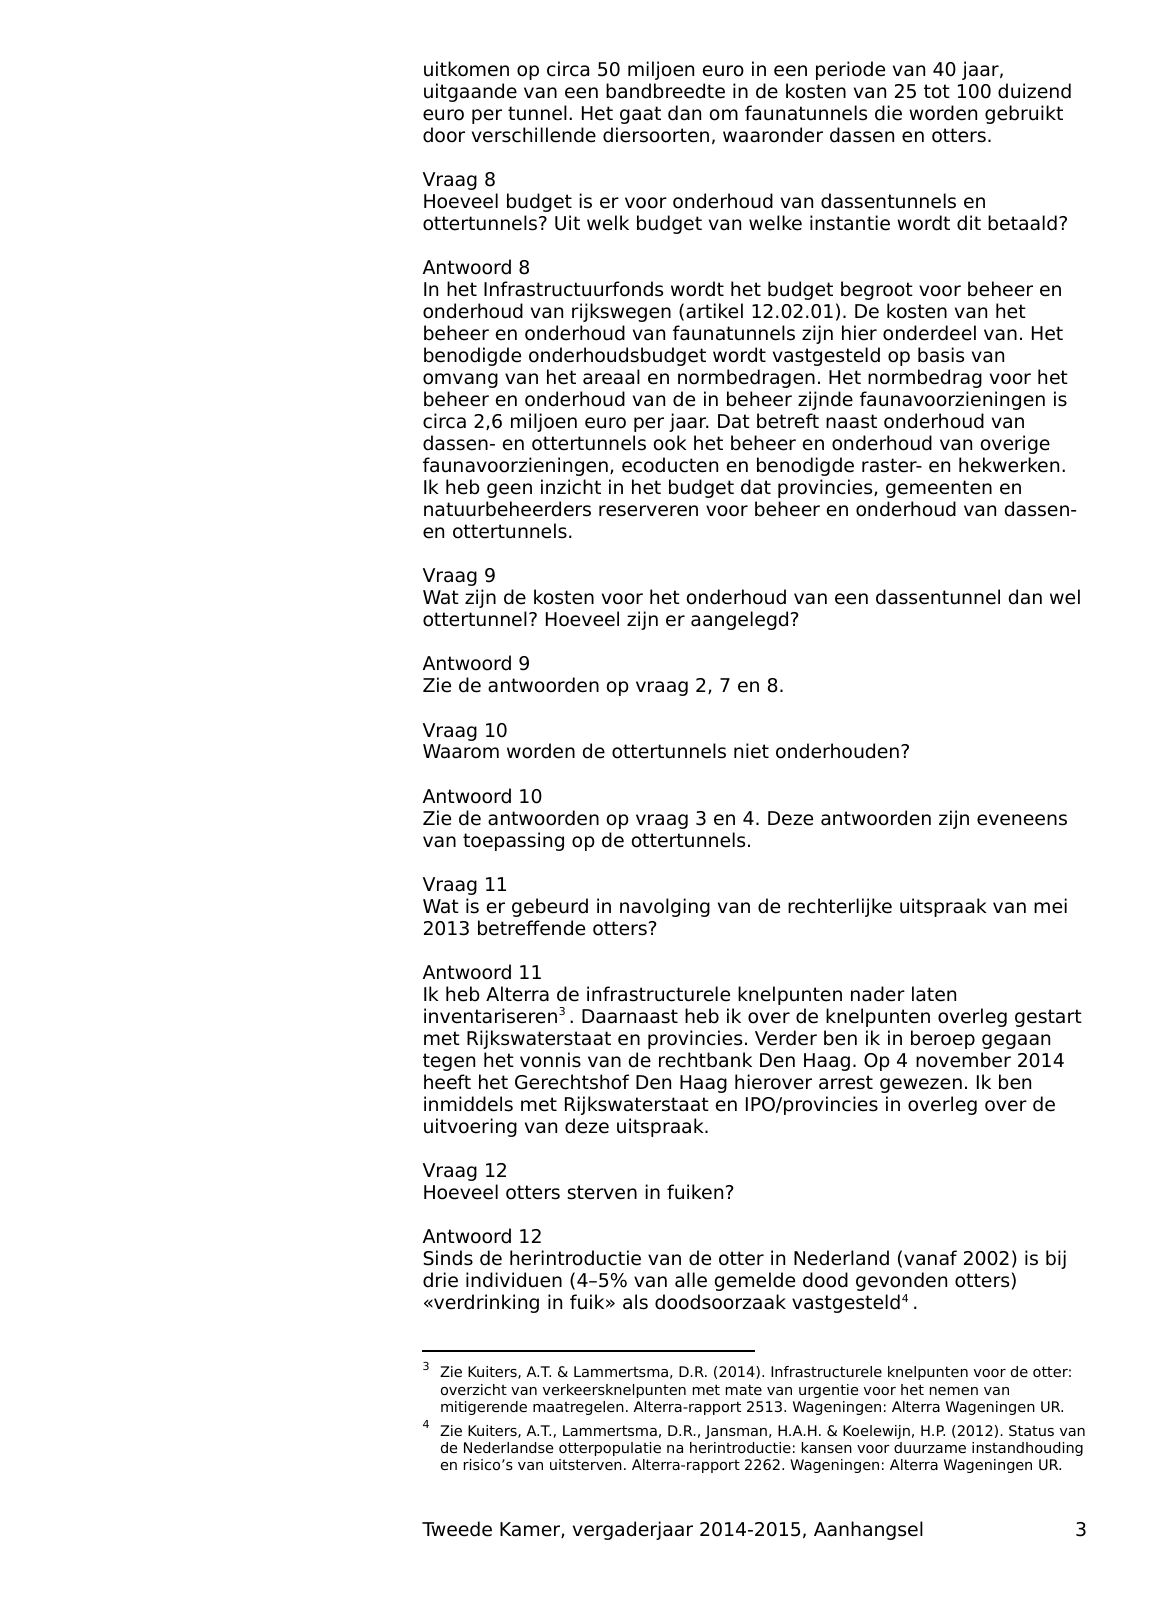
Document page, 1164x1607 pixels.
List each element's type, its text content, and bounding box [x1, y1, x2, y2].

text Hoeveel budget is er voor onderhoud van dassentunnels en ottertunnels? Uit welk budget van welke instantie wordt dit betaald? [422, 191, 1087, 235]
text Wat is er gebeurd in navolging van de rechterlijke uitspraak van mei 2013 betreffende otters? [422, 896, 1087, 940]
text Vraag 9 [422, 565, 1087, 587]
text Zie Kuiters, A.T. & Lammertsma, D.R. (2014). Infrastructurele knelpunten voor de otter: overzicht van verkeersknelpunten met mate van urgentie voor het nemen van mitigerende maatregelen. Alterra-rapport 2513. Wageningen: Alterra Wageningen UR. [422, 1360, 1087, 1416]
text Vraag 10 [422, 719, 1087, 741]
text Vraag 12 [422, 1160, 1087, 1182]
text Vraag 11 [422, 874, 1087, 896]
text Vraag 8 [422, 169, 1087, 191]
text Ik heb Alterra de infrastructurele knelpunten nader laten inventariseren. Daarnaast heb ik over de knelpunten overleg gestart met Rijkswaterstaat en provincies. Verder ben ik in beroep gegaan tegen het vonnis van de rechtbank Den Haag. Op 4 november 2014 heeft het Gerechtshof Den Haag hierover arrest gewezen. Ik ben inmiddels met Rijkswaterstaat en IPO/provincies in overleg over de uitvoering van deze uitspraak. [422, 984, 1087, 1138]
text Antwoord 9 [422, 653, 1087, 675]
text Hoeveel otters sterven in fuiken? [422, 1182, 1087, 1204]
text Zie Kuiters, A.T., Lammertsma, D.R., Jansman, H.A.H. & Koelewijn, H.P. (2012). Status van de Nederlandse otterpopulatie na herintroductie: kansen voor duurzame instandhouding en risico’s van uitsterven. Alterra-rapport 2262. Wageningen: Alterra Wageningen UR. [422, 1418, 1087, 1474]
text Antwoord 10 [422, 786, 1087, 808]
text Zie de antwoorden op vraag 2, 7 en 8. [422, 675, 1087, 697]
text Sinds de herintroductie van de otter in Nederland (vanaf 2002) is bij drie individuen (4–5% van alle gemelde dood gevonden otters) «verdrinking in fuik» als doodsoorzaak vastgesteld. [422, 1248, 1087, 1314]
text Antwoord 11 [422, 962, 1087, 984]
text Waarom worden de ottertunnels niet onderhouden? [422, 741, 1087, 763]
text Antwoord 8 [422, 257, 1087, 279]
text In het Infrastructuurfonds wordt het budget begroot voor beheer en onderhoud van rijkswegen (artikel 12.02.01). De kosten van het beheer en onderhoud van faunatunnels zijn hier onderdeel van. Het benodigde onderhoudsbudget wordt vastgesteld op basis van omvang van het areaal en normbedragen. Het normbedrag voor het beheer en onderhoud van de in beheer zijnde faunavoorzieningen is circa 2,6 miljoen euro per jaar. Dat betreft naast onderhoud van dassen- en ottertunnels ook het beheer en onderhoud van overige faunavoorzieningen, ecoducten en benodigde raster- en hekwerken. Ik heb geen inzicht in het budget dat provincies, gemeenten en natuurbeheerders reserveren voor beheer en onderhoud van dassen- en ottertunnels. [422, 279, 1087, 543]
text Zie de antwoorden op vraag 3 en 4. Deze antwoorden zijn eveneens van toepassing op de ottertunnels. [422, 808, 1087, 852]
text uitkomen op circa 50 miljoen euro in een periode van 40 jaar, uitgaande van een bandbreedte in de kosten van 25 tot 100 duizend euro per tunnel. Het gaat dan om faunatunnels die worden gebruikt door verschillende diersoorten, waaronder dassen en otters. [422, 59, 1087, 147]
text Wat zijn de kosten voor het onderhoud van een dassentunnel dan wel ottertunnel? Hoeveel zijn er aangelegd? [422, 587, 1087, 631]
text Antwoord 12 [422, 1226, 1087, 1248]
